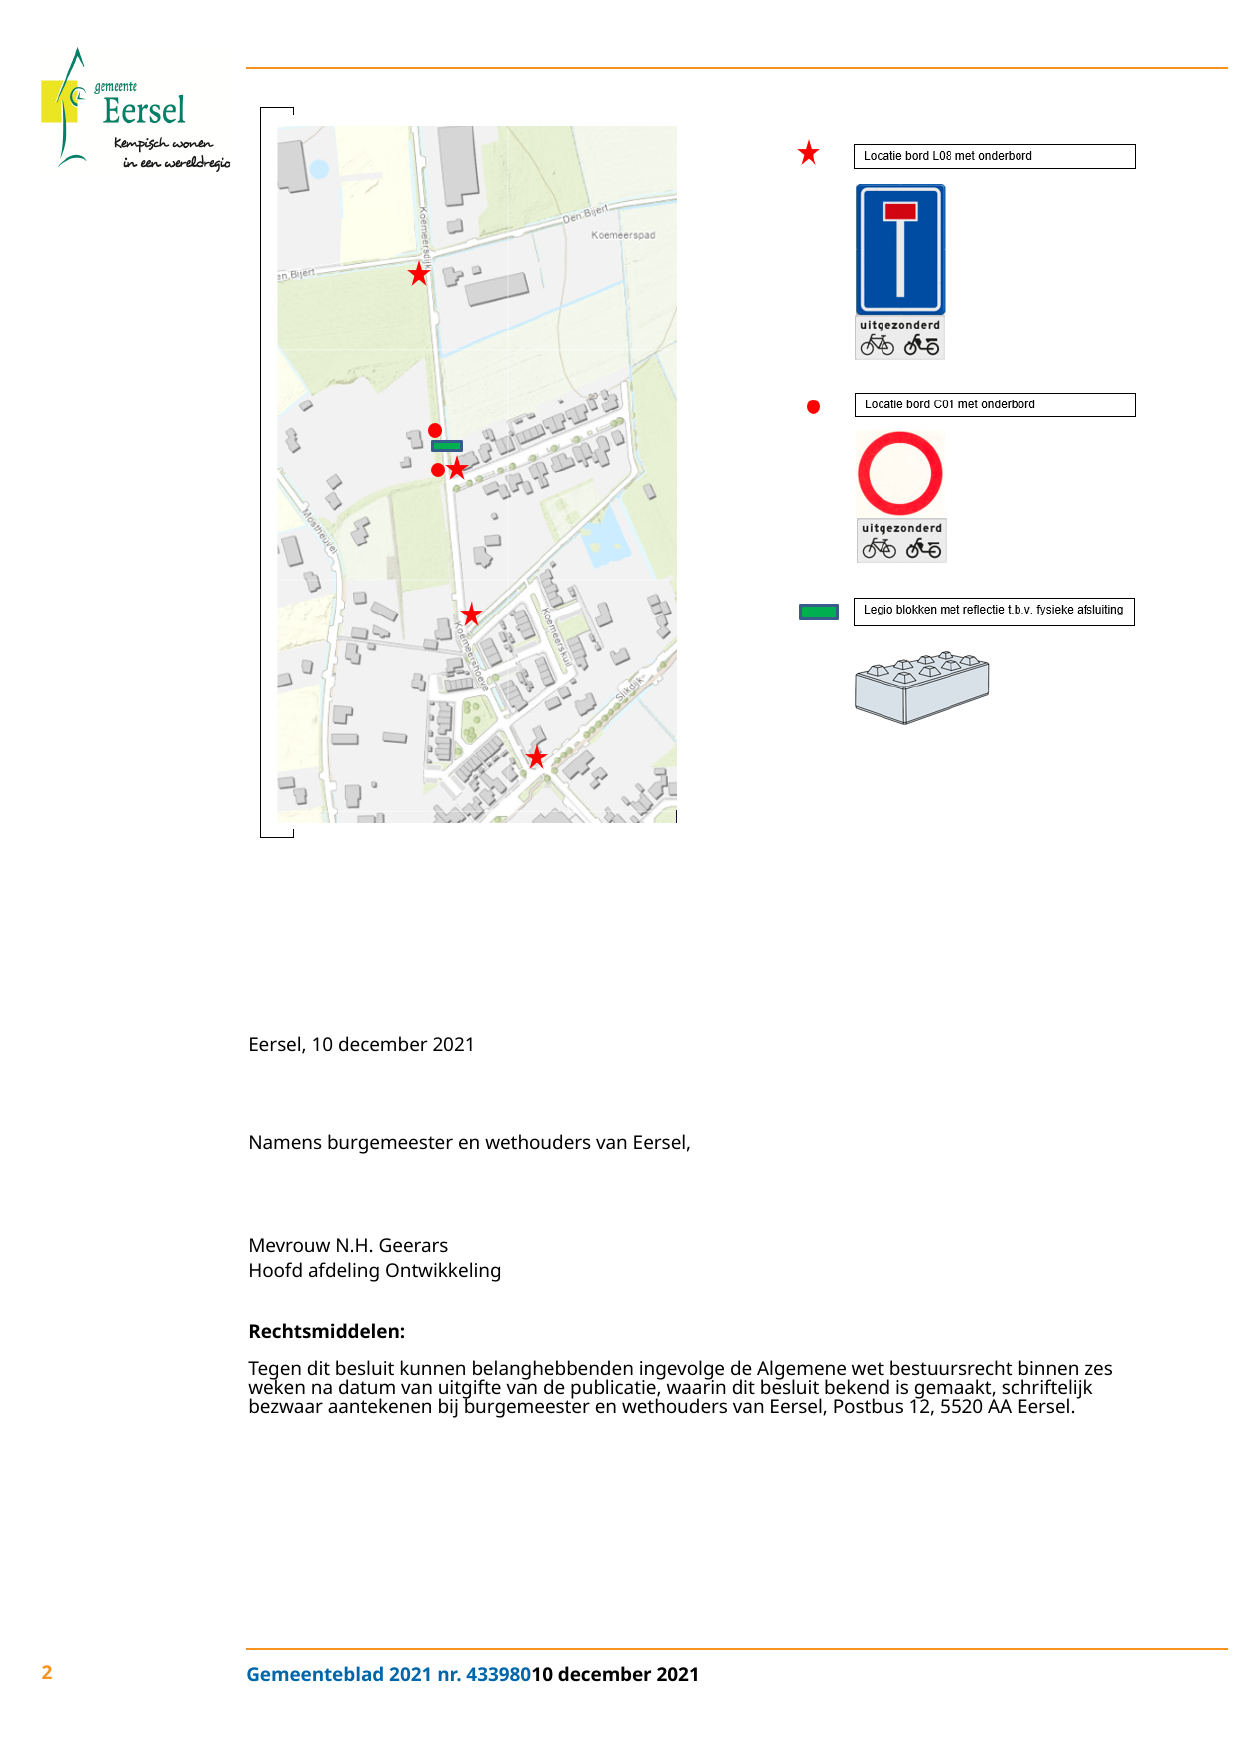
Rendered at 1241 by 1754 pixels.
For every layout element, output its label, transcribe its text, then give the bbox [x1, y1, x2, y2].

text Mevrouw N.H. Geerars [248, 1232, 1152, 1258]
picture [268, 115, 1155, 829]
picture [41, 47, 231, 172]
text Namens burgemeester en wethouders van Eersel, [248, 1129, 1152, 1155]
text Rechtsmiddelen: [248, 1323, 1152, 1342]
text Hoofd afdeling Ontwikkeling [248, 1258, 1152, 1283]
text Tegen dit besluit kunnen belanghebbenden ingevolge de Algemene wet bestuursrecht binnen zes weken na datum van uitgifte van de publicatie, waarin dit besluit bekend is gemaakt, schriftelijk bezwaar aantekenen bij burgemeester en wethouders van Eersel, Postbus 12, 5520 AA Eersel. [248, 1360, 1152, 1418]
text Eersel, 10 december 2021 [248, 1031, 1152, 1057]
